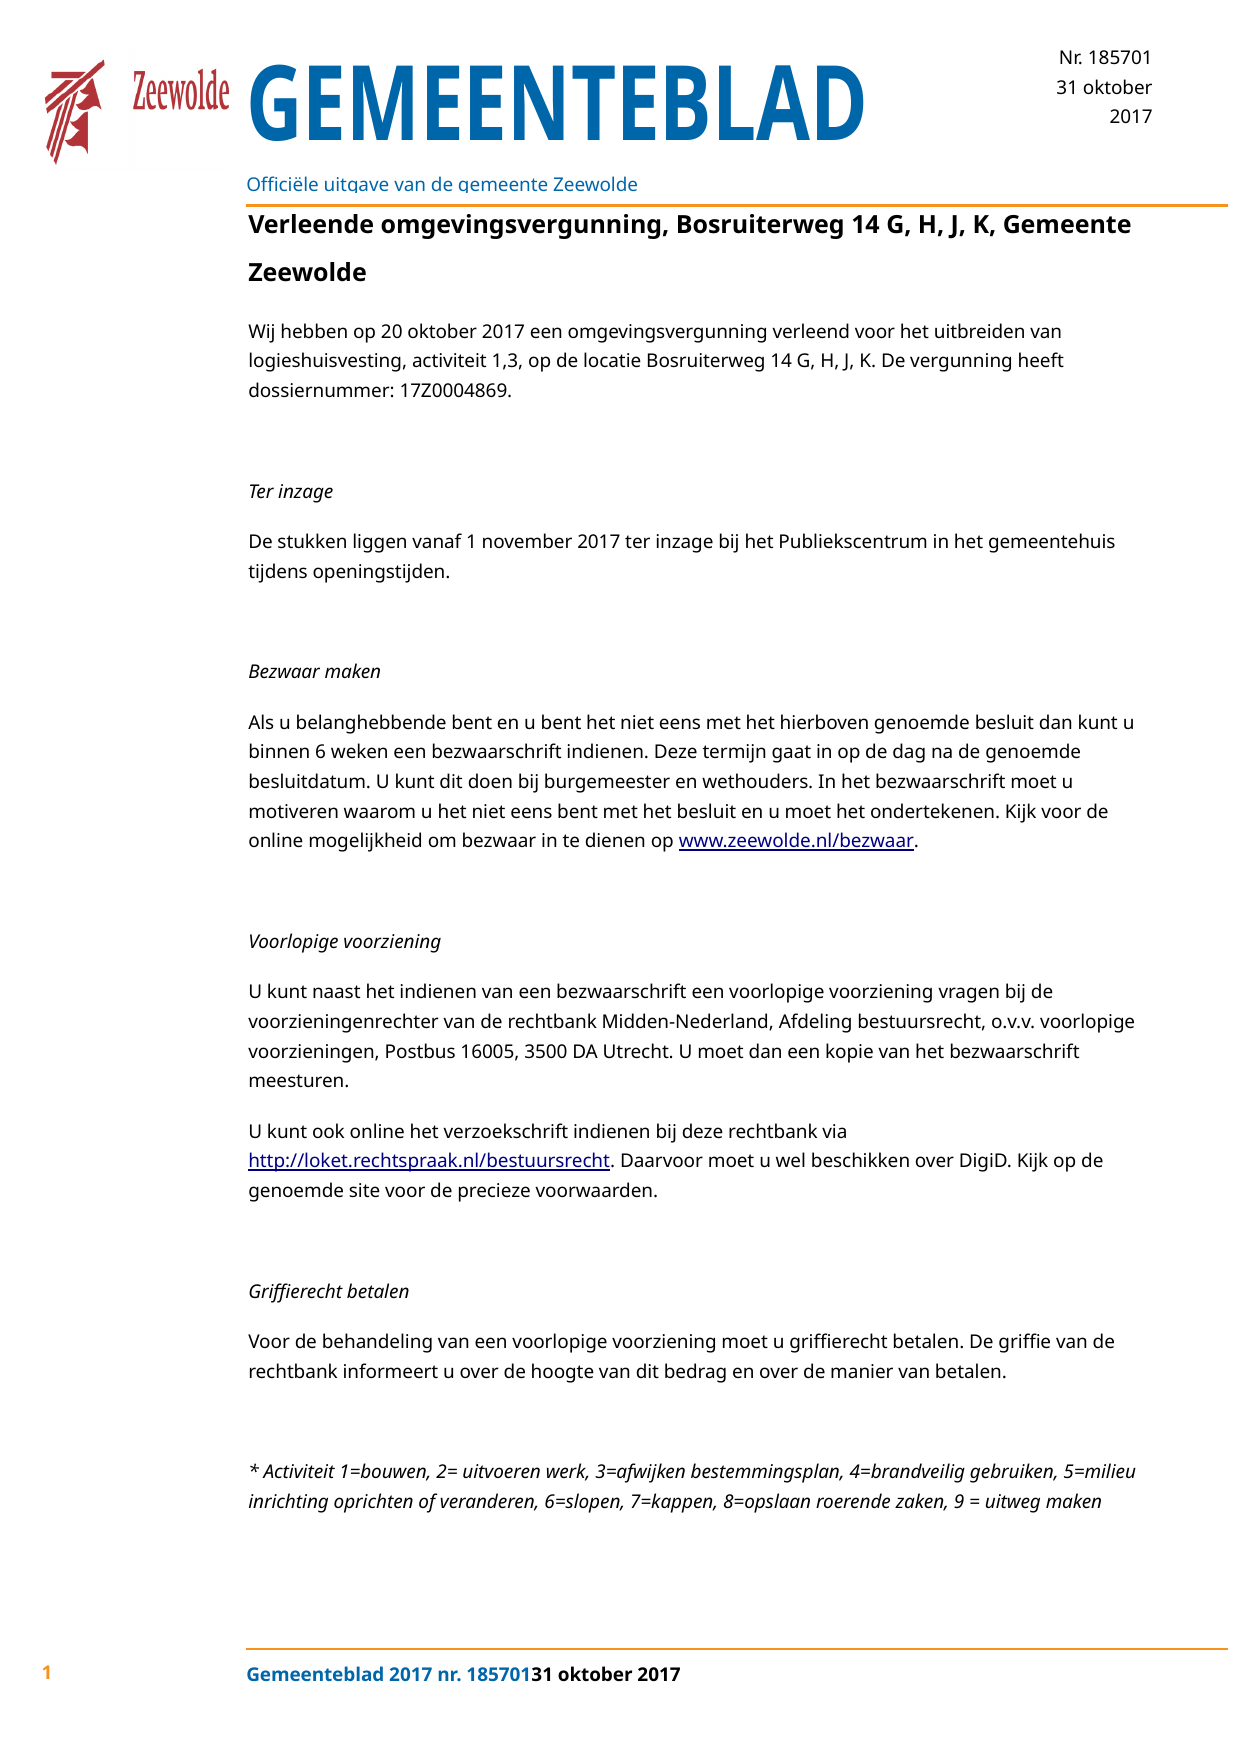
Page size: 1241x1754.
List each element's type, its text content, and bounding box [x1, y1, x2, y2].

picture [41, 47, 231, 172]
text Wij hebben op 20 oktober 2017 een omgevingsvergunning verleend voor het uitbreiden van logieshuisvesting, activiteit 1,3, op de locatie Bosruiterweg 14 G, H, J, K. De vergunning heeft dossiernummer: 17Z0004869. [248, 318, 1152, 403]
text Verleende omgevingsvergunning, Bosruiterweg 14 G, H, J, K, Gemeente Zeewolde [248, 207, 1152, 288]
text Als u belanghebbende bent en u bent het niet eens met het hierboven genoemde besluit dan kunt u binnen 6 weken een bezwaarschrift indienen. Deze termijn gaat in op de dag na de genoemde besluitdatum. U kunt dit doen bij burgemeester en wethouders. In het bezwaarschrift moet u motiveren waarom u het niet eens bent met het besluit en u moet het ondertekenen. Kijk voor de online mogelijkheid om bezwaar in te dienen op www.zeewolde.nl/bezwaar. [248, 709, 1152, 853]
text Ter inzage [248, 478, 1152, 504]
text U kunt ook online het verzoekschrift indienen bij deze rechtbank via http://loket.rechtspraak.nl/bestuursrecht. Daarvoor moet u wel beschikken over DigiD. Kijk op de genoemde site voor de precieze voorwaarden. [248, 1118, 1152, 1203]
text Voor de behandeling van een voorlopige voorziening moet u griffierecht betalen. De griffie van de rechtbank informeert u over de hoogte van dit bedrag en over de manier van betalen. [248, 1328, 1152, 1384]
text * Activiteit 1=bouwen, 2= uitvoeren werk, 3=afwijken bestemmingsplan, 4=brandveilig gebruiken, 5=milieu inrichting oprichten of veranderen, 6=slopen, 7=kappen, 8=opslaan roerende zaken, 9 = uitweg maken [248, 1459, 1152, 1514]
text Voorlopige voorziening [248, 928, 1152, 954]
text De stukken liggen vanaf 1 november 2017 ter inzage bij het Publiekscentrum in het gemeentehuis tijdens openingstijden. [248, 528, 1152, 584]
text Griffierecht betalen [248, 1278, 1152, 1304]
text U kunt naast het indienen van een bezwaarschrift een voorlopige voorziening vragen bij de voorzieningenrechter van de rechtbank Midden-Nederland, Afdeling bestuursrecht, o.v.v. voorlopige voorzieningen, Postbus 16005, 3500 DA Utrecht. U moet dan een kopie van het bezwaarschrift meesturen. [248, 979, 1152, 1093]
text Bezwaar maken [248, 659, 1152, 684]
